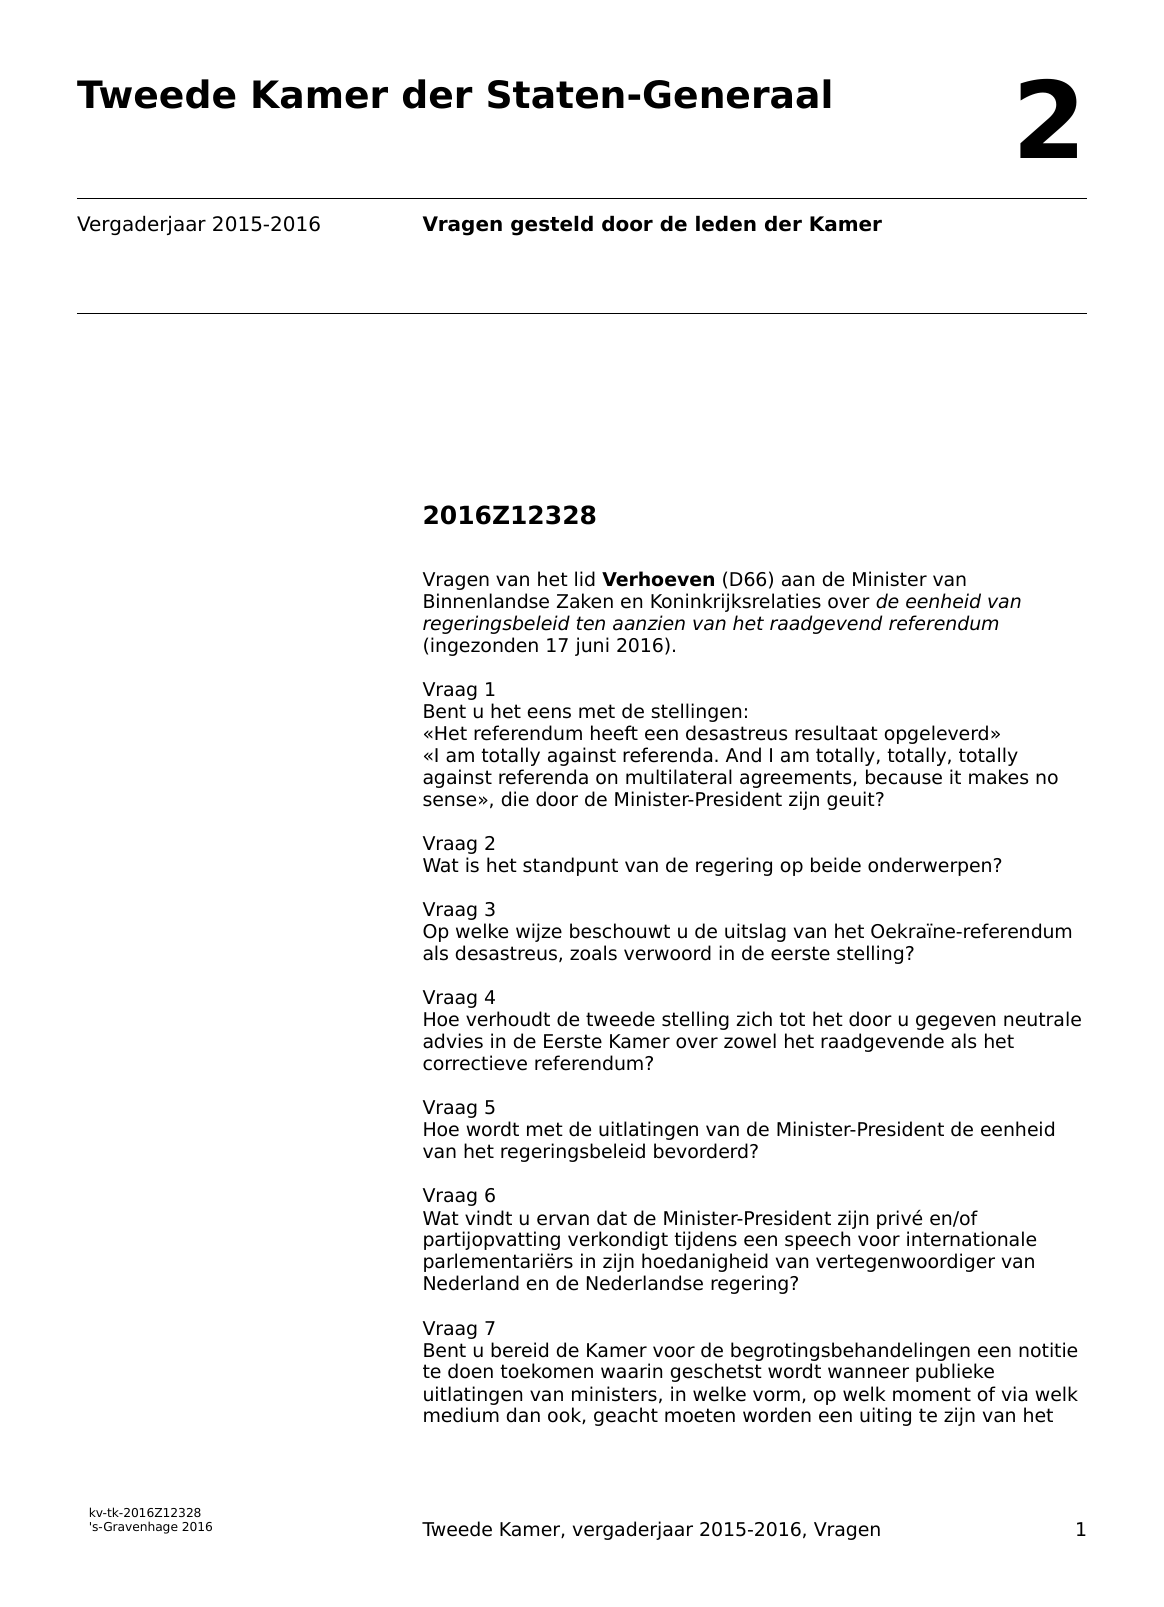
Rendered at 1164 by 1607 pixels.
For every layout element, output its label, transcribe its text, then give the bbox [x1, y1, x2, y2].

text «Het referendum heeft een desastreus resultaat opgeleverd» [422, 723, 1087, 745]
text Hoe verhoudt de tweede stelling zich tot het door u gegeven neutrale advies in de Eerste Kamer over zowel het raadgevende als het correctieve referendum? [422, 1009, 1087, 1075]
text Bent u bereid de Kamer voor de begrotingsbehandelingen een notitie te doen toekomen waarin geschetst wordt wanneer publieke uitlatingen van ministers, in welke vorm, op welk moment of via welk medium dan ook, geacht moeten worden een uiting te zijn van het [422, 1339, 1087, 1427]
text Bent u het eens met de stellingen: [422, 701, 1087, 723]
text Hoe wordt met de uitlatingen van de Minister-President de eenheid van het regeringsbeleid bevorderd? [422, 1119, 1087, 1163]
text 's-Gravenhage 2016 [88, 1520, 323, 1534]
text «I am totally against referenda. And I am totally, totally, totally against referenda on multilateral agreements, because it makes no sense», die door de Minister-President zijn geuit? [422, 745, 1087, 811]
text Wat vindt u ervan dat de Minister-President zijn privé en/of partijopvatting verkondigt tijdens een speech voor internationale parlementariërs in zijn hoedanigheid van vertegenwoordiger van Nederland en de Nederlandse regering? [422, 1207, 1087, 1295]
table_cell Vragen gesteld door de leden der Kamer [422, 199, 1087, 313]
text 2016Z12328 [422, 501, 1087, 531]
text Vraag 3 [422, 899, 1087, 921]
text Vraag 4 [422, 987, 1087, 1009]
text Wat is het standpunt van de regering op beide onderwerpen? [422, 855, 1087, 877]
text Vraag 5 [422, 1097, 1087, 1119]
table_cell Vergaderjaar 2015-2016 [77, 199, 422, 313]
text Vraag 1 [422, 679, 1087, 701]
text Vraag 6 [422, 1185, 1087, 1207]
text Vragen van het lid Verhoeven (D66) aan de Minister van Binnenlandse Zaken en Koninkrijksrelaties over de eenheid van regeringsbeleid ten aanzien van het raadgevend referendum (ingezonden 17 juni 2016). [422, 569, 1087, 657]
table_header Tweede Kamer der Staten-Generaal [77, 59, 886, 198]
text kv-tk-2016Z12328 [88, 1506, 323, 1520]
text Vraag 7 [422, 1317, 1087, 1339]
text Vraag 2 [422, 833, 1087, 855]
table_header 2 [886, 59, 1087, 198]
text Op welke wijze beschouwt u de uitslag van het Oekraïne-referendum als desastreus, zoals verwoord in de eerste stelling? [422, 921, 1087, 965]
